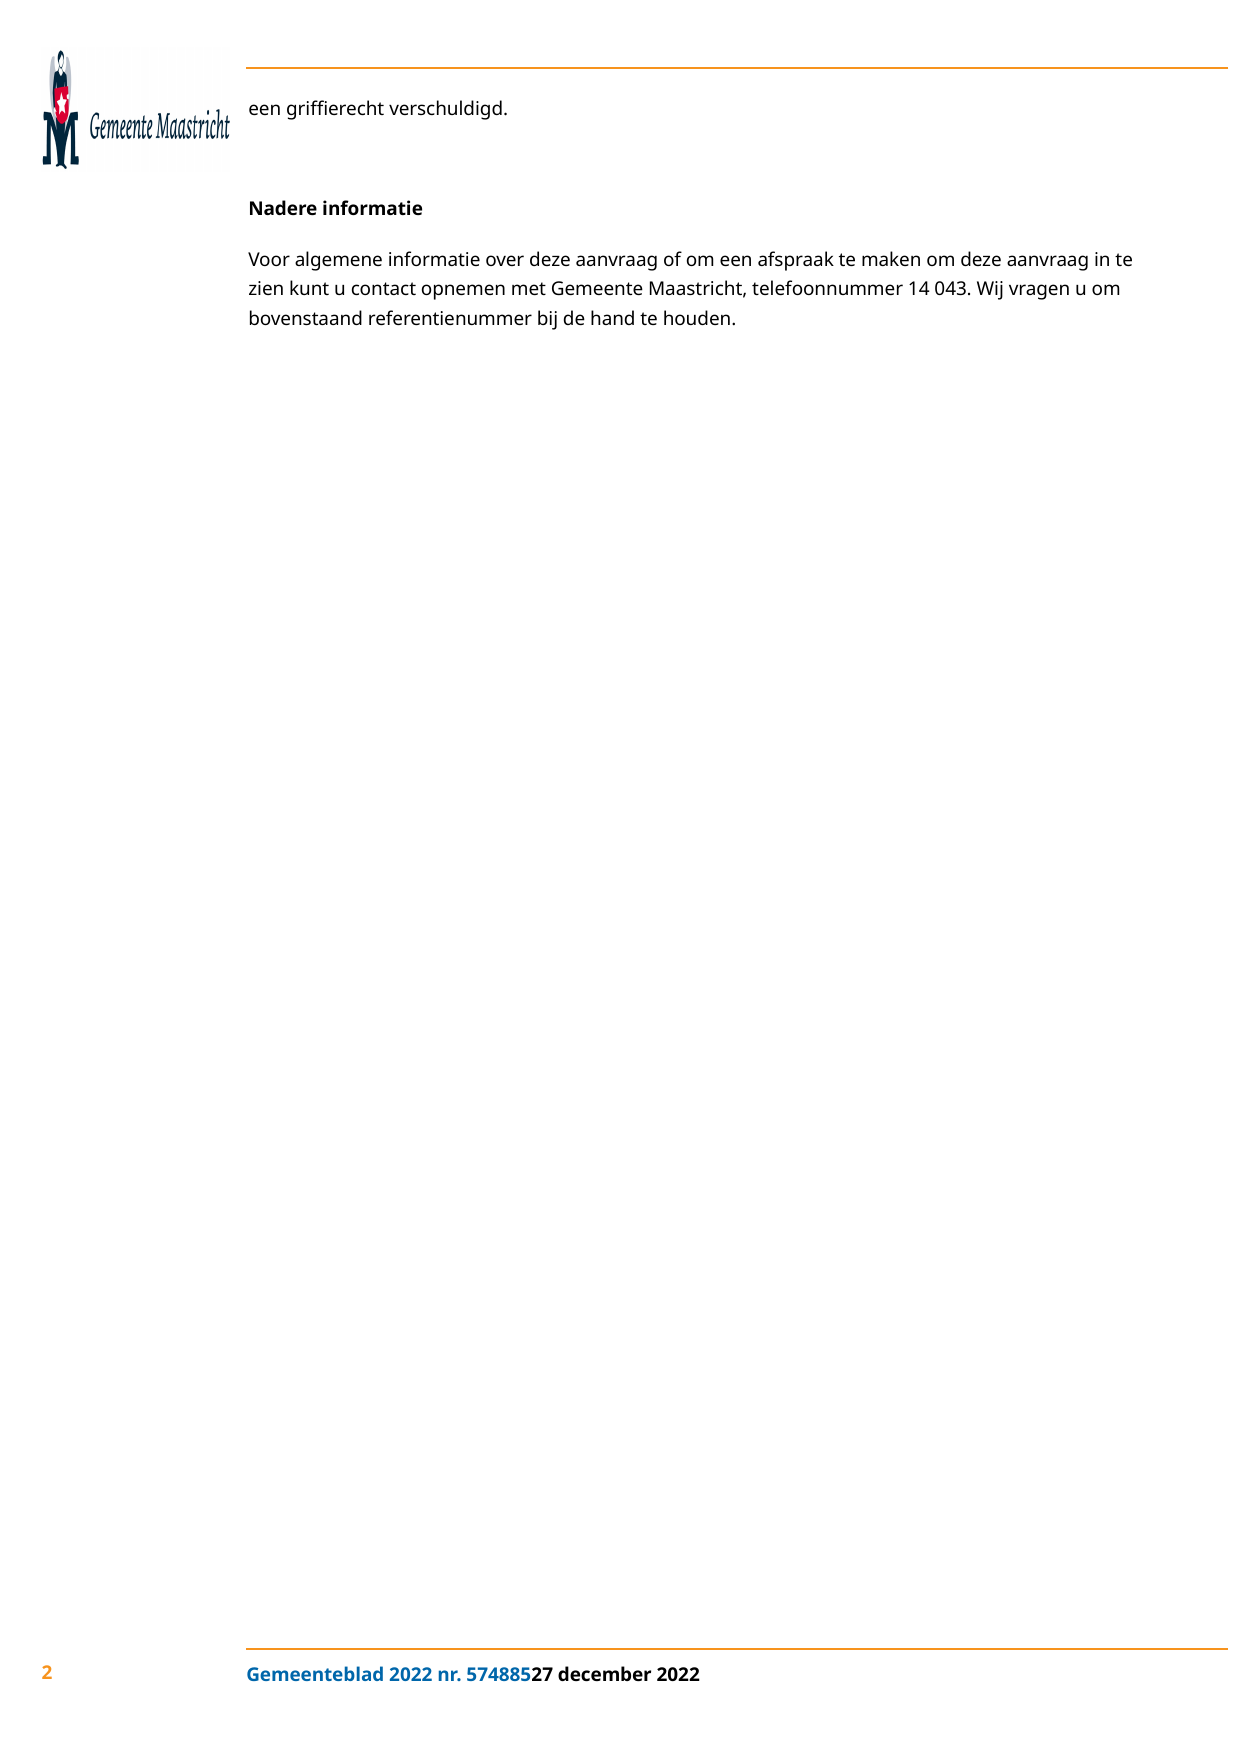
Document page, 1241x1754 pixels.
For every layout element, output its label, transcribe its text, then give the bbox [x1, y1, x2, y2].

text Voor algemene informatie over deze aanvraag of om een afspraak te maken om deze aanvraag in te zien kunt u contact opnemen met Gemeente Maastricht, telefoonnummer 14 043. Wij vragen u om bovenstaand referentienummer bij de hand te houden. [248, 246, 1152, 331]
text Nadere informatie [248, 196, 1152, 221]
picture [41, 47, 231, 172]
text een griffierecht verschuldigd. [248, 95, 1152, 121]
